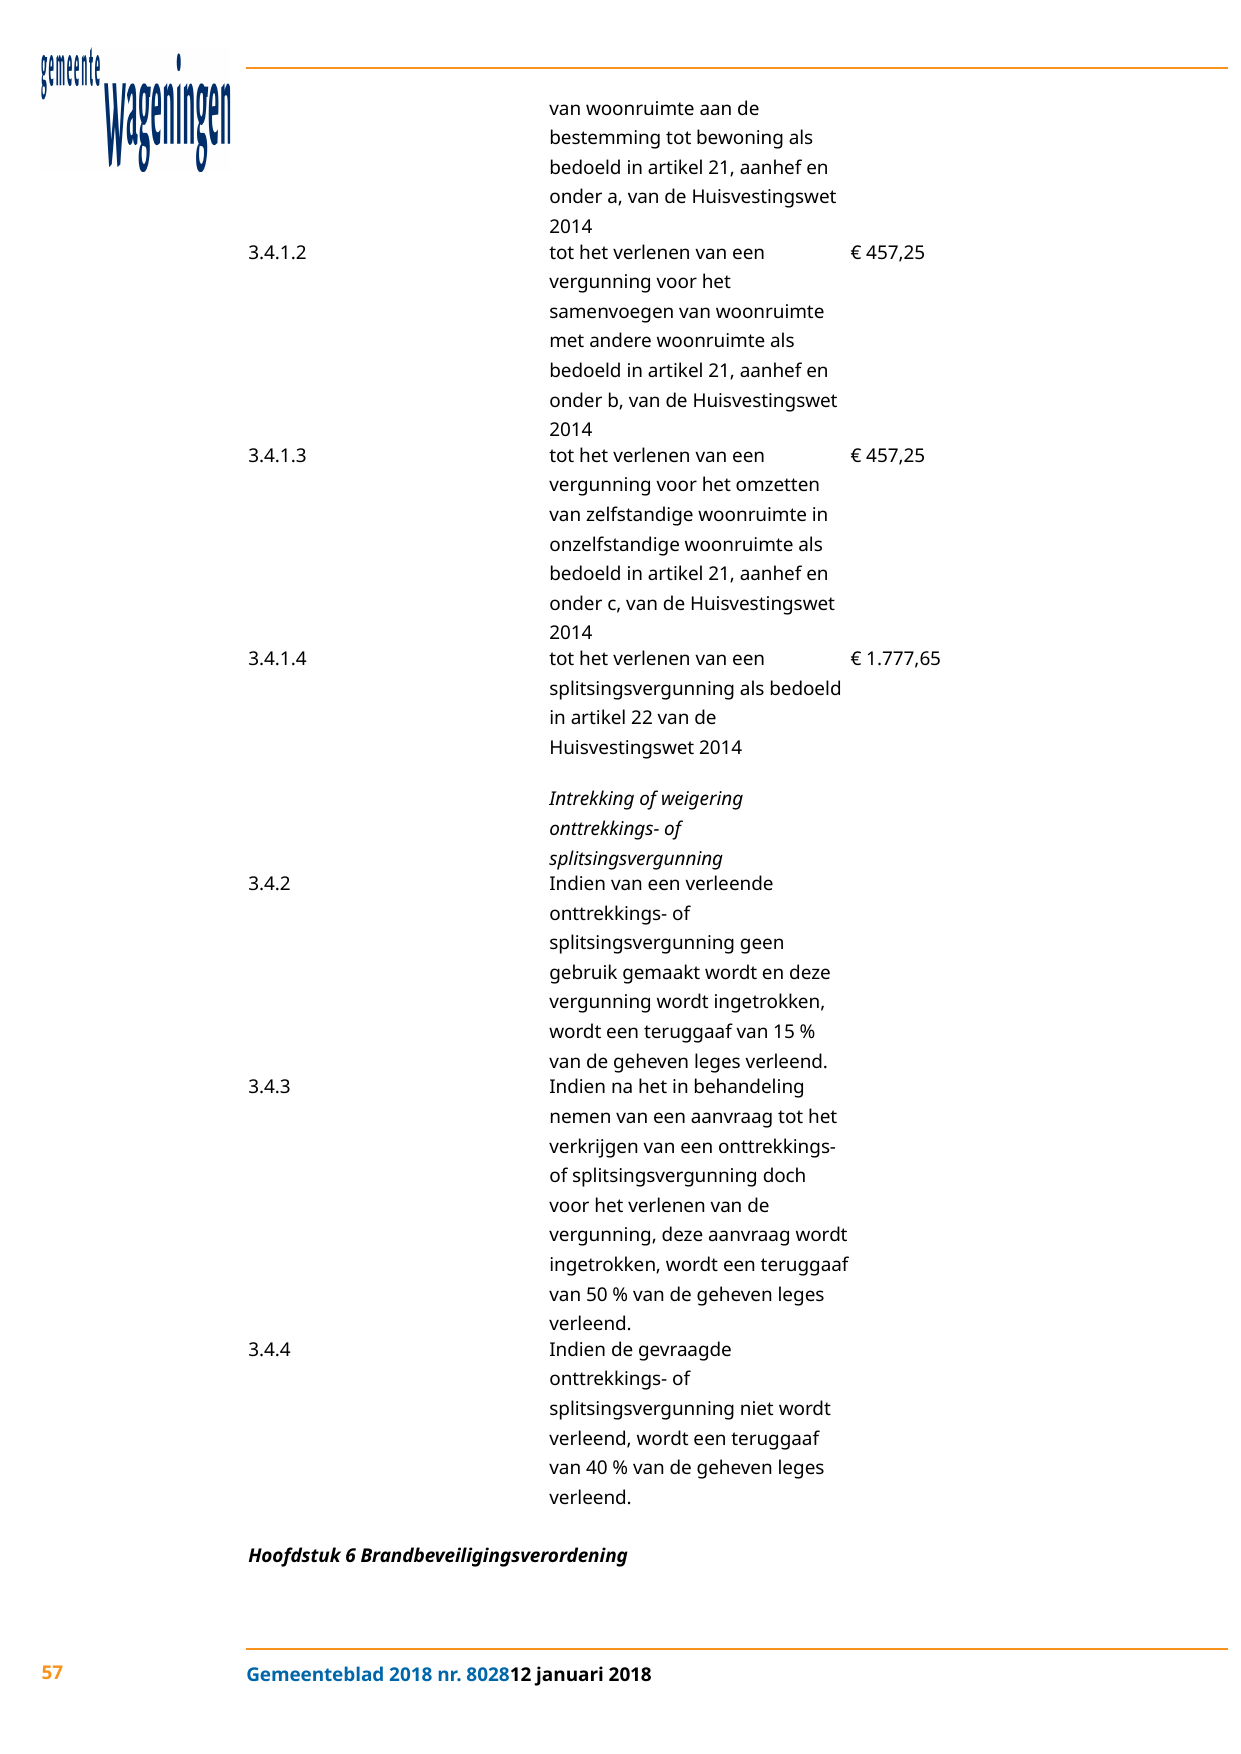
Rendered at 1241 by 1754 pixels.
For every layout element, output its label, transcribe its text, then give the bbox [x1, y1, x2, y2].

table_cell € 457,25 [850, 239, 1152, 442]
table_cell 3.4.1.3 [248, 442, 549, 645]
table_cell van woonruimte aan de bestemming tot bewoning als bedoeld in artikel 21, aanhef en onder a, van de Huisvestingswet 2014 [549, 95, 850, 239]
table_cell 3.4.1.2 [248, 239, 549, 442]
table_cell [248, 786, 549, 870]
table_cell € 1.777,65 [850, 645, 1152, 760]
table_cell tot het verlenen van een vergunning voor het omzetten van zelfstandige woonruimte in onzelfstandige woonruimte als bedoeld in artikel 21, aanhef en onder c, van de Huisvestingswet 2014 [549, 442, 850, 645]
table_cell [850, 95, 1152, 239]
table_cell [850, 760, 1152, 786]
table_cell [850, 1074, 1152, 1336]
table_cell tot het verlenen van een vergunning voor het samenvoegen van woonruimte met andere woonruimte als bedoeld in artikel 21, aanhef en onder b, van de Huisvestingswet 2014 [549, 239, 850, 442]
table_cell Intrekking of weigering onttrekkings- of splitsingsvergunning [549, 786, 850, 870]
table_cell [850, 870, 1152, 1074]
table_cell [850, 1336, 1152, 1510]
table_cell Indien na het in behandeling nemen van een aanvraag tot het verkrijgen van een onttrekkings- of splitsingsvergunning doch voor het verlenen van de vergunning, deze aanvraag wordt ingetrokken, wordt een teruggaaf van 50 % van de geheven leges verleend. [549, 1074, 850, 1336]
table_cell [248, 760, 549, 786]
table_cell 3.4.1.4 [248, 645, 549, 760]
table_cell 3.4.4 [248, 1336, 549, 1510]
table_cell [549, 760, 850, 786]
table_cell Indien van een verleende onttrekkings- of splitsingsvergunning geen gebruik gemaakt wordt en deze vergunning wordt ingetrokken, wordt een teruggaaf van 15 % van de geheven leges verleend. [549, 870, 850, 1074]
table_cell [850, 786, 1152, 870]
table_cell € 457,25 [850, 442, 1152, 645]
picture [41, 47, 231, 172]
table_cell tot het verlenen van een splitsingsvergunning als bedoeld in artikel 22 van de Huisvestingswet 2014 [549, 645, 850, 760]
text Hoofdstuk 6 Brandbeveiligingsverordening [248, 1542, 1152, 1568]
table_cell Indien de gevraagde onttrekkings- of splitsingsvergunning niet wordt verleend, wordt een teruggaaf van 40 % van de geheven leges verleend. [549, 1336, 850, 1510]
table_cell 3.4.2 [248, 870, 549, 1074]
table_cell 3.4.3 [248, 1074, 549, 1336]
table_cell [248, 95, 549, 239]
